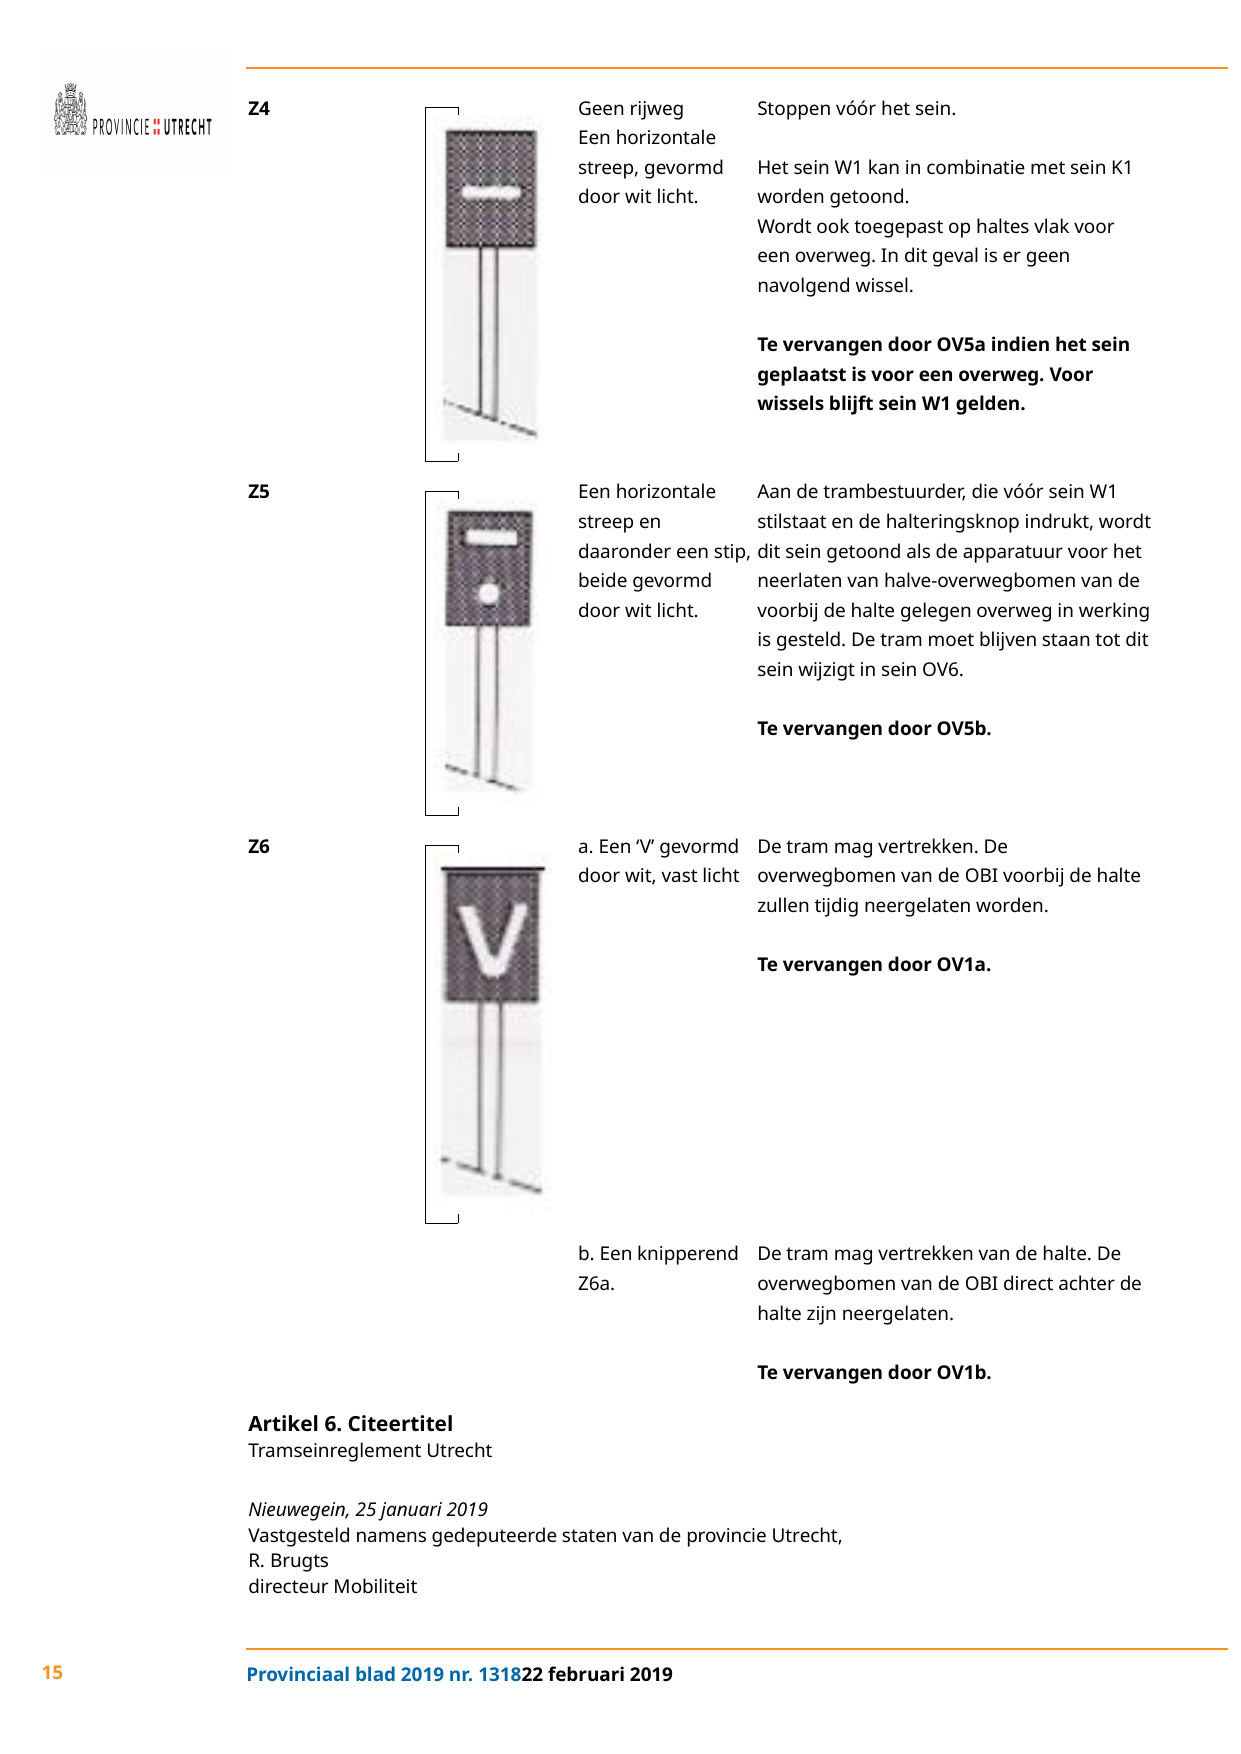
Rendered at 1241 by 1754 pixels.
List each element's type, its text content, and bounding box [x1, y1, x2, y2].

table_cell De tram mag vertrekken van de halte. De overwegbomen van de OBI direct achter de halte zijn neergelaten. Te vervangen door OV1b. [757, 1241, 1152, 1384]
table_cell Z4 [248, 95, 413, 479]
picture [433, 853, 552, 1214]
picture [41, 47, 231, 172]
text Tramseinreglement Utrecht [248, 1437, 1152, 1463]
table_cell [413, 479, 578, 499]
table_cell [413, 95, 578, 479]
table_cell Een horizontale streep en daaronder een stip, beide gevormd door wit licht. [578, 479, 757, 833]
text Vastgesteld namens gedeputeerde staten van de provincie Utrecht, [248, 1522, 1152, 1548]
text R. Brugts [248, 1548, 1152, 1573]
text Artikel 6. Citeertitel [248, 1409, 1152, 1437]
table_cell Stoppen vóór het sein. Het sein W1 kan in combinatie met sein K1 worden getoond. Wordt ook toegepast op haltes vlak voor een overweg. In dit geval is er geen navolgend wissel. Te vervangen door OV5a indien het sein geplaatst is voor een overweg. Voor wissels blijft sein W1 gelden. [757, 95, 1152, 479]
table_cell b. Een knipperend Z6a. [578, 1241, 757, 1384]
table_cell [426, 492, 458, 499]
table_cell [413, 1241, 578, 1384]
table_cell De tram mag vertrekken. De overwegbomen van de OBI voorbij de halte zullen tijdig neergelaten worden. Te vervangen door OV1a. [757, 833, 1152, 1241]
table_cell [413, 833, 578, 1241]
table_cell Z6 [248, 833, 413, 1384]
picture [433, 115, 552, 453]
text Nieuwegein, 25 januari 2019 [248, 1496, 1152, 1522]
table_cell Geen rijweg Een horizontale streep, gevormd door wit licht. [578, 95, 757, 479]
picture [433, 499, 552, 807]
table_cell [413, 500, 578, 833]
table_cell [426, 500, 458, 815]
table_cell Z5 [248, 479, 413, 833]
table_cell Aan de trambestuurder, die vóór sein W1 stilstaat en de halteringsknop indrukt, wordt dit sein getoond als de apparatuur voor het neerlaten van halve-overwegbomen van de voorbij de halte gelegen overweg in werking is gesteld. De tram moet blijven staan tot dit sein wijzigt in sein OV6. Te vervangen door OV5b. [757, 479, 1152, 833]
text directeur Mobiliteit [248, 1573, 1152, 1599]
table_cell a. Een ‘V’ gevormd door wit, vast licht [578, 833, 757, 1241]
